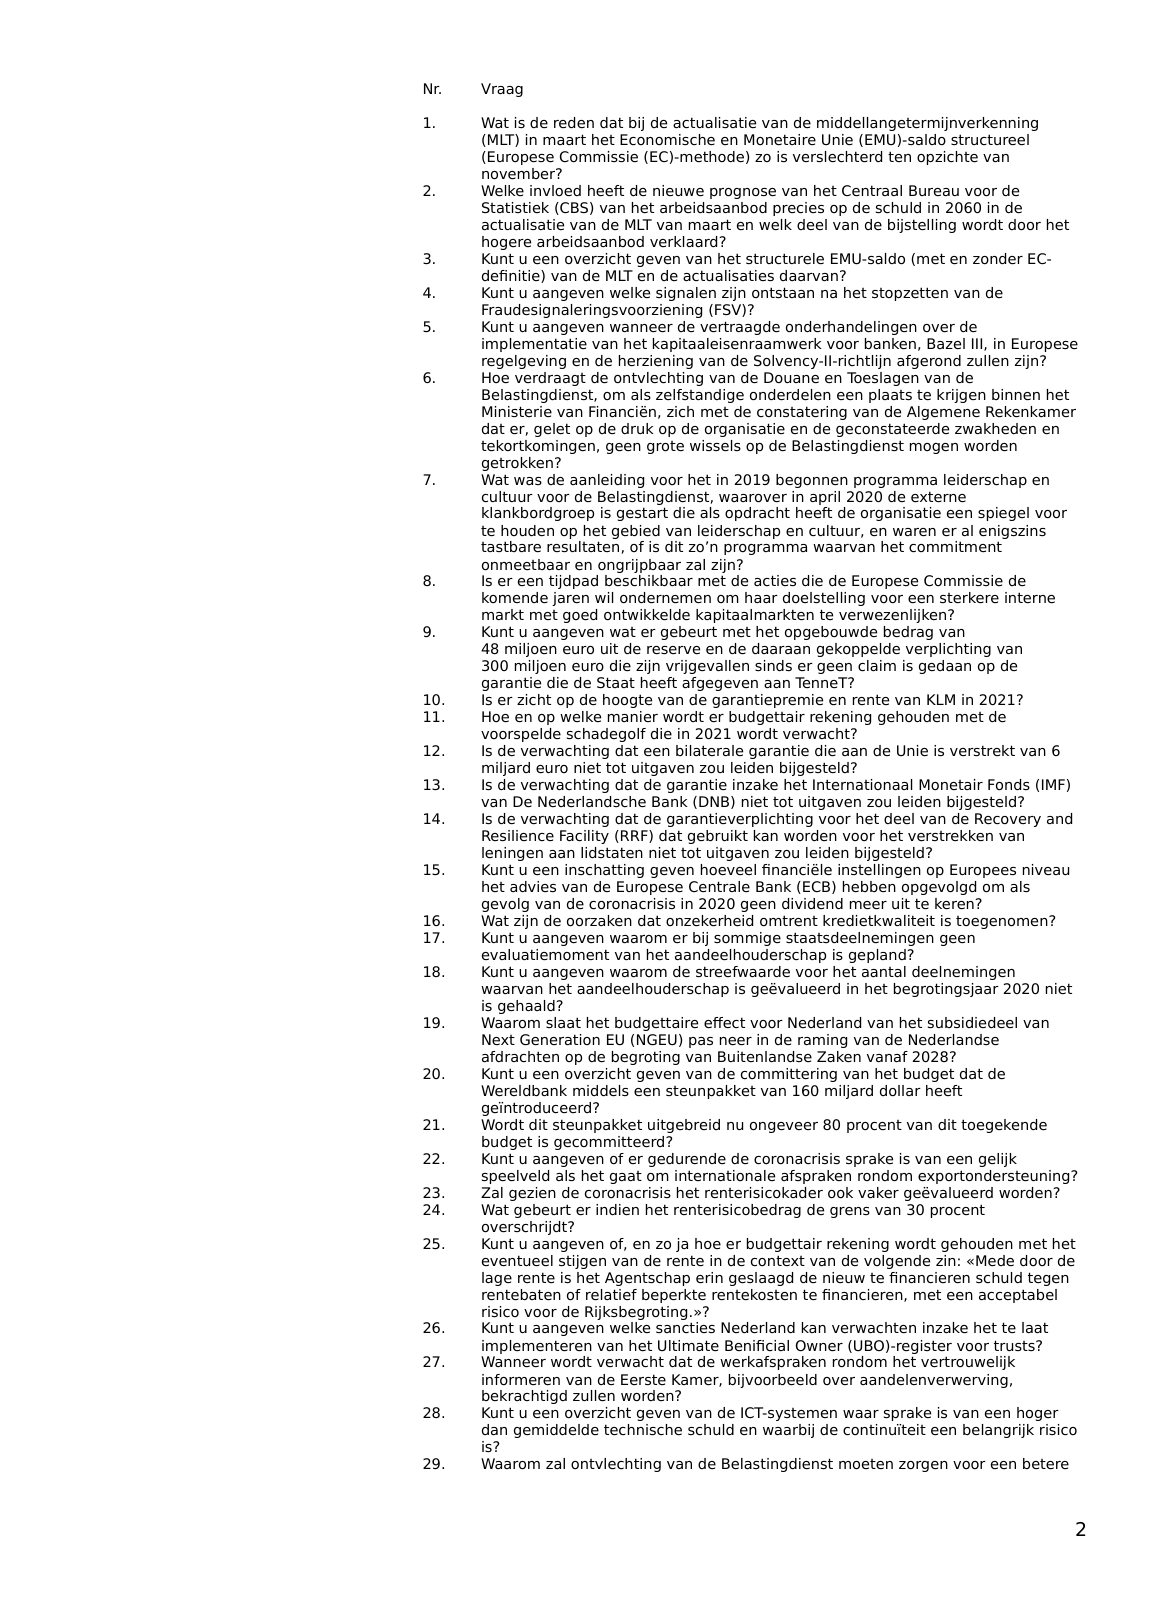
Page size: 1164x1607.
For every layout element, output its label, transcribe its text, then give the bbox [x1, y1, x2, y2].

table_header Vraag [475, 81, 1087, 98]
table_cell 5. [422, 319, 475, 369]
table_cell 23. [422, 1185, 475, 1202]
table_cell Waarom zal ontvlechting van de Belastingdienst moeten zorgen voor een betere [475, 1456, 1087, 1473]
table_cell Kunt u aangeven welke signalen zijn ontstaan na het stopzetten van de Fraudesignaleringsvoorziening (FSV)? [475, 285, 1087, 319]
table_cell 16. [422, 913, 475, 930]
table_cell 21. [422, 1117, 475, 1151]
table_cell 1. [422, 115, 475, 183]
table_cell Kunt u een inschatting geven hoeveel financiële instellingen op Europees niveau het advies van de Europese Centrale Bank (ECB) hebben opgevolgd om als gevolg van de coronacrisis in 2020 geen dividend meer uit te keren? [475, 862, 1087, 913]
table_cell Is de verwachting dat de garantie inzake het Internationaal Monetair Fonds (IMF) van De Nederlandsche Bank (DNB) niet tot uitgaven zou leiden bijgesteld? [475, 777, 1087, 811]
table_cell 19. [422, 1015, 475, 1066]
table_cell Wordt dit steunpakket uitgebreid nu ongeveer 80 procent van dit toegekende budget is gecommitteerd? [475, 1117, 1087, 1151]
table_cell Is de verwachting dat een bilaterale garantie die aan de Unie is verstrekt van 6 miljard euro niet tot uitgaven zou leiden bijgesteld? [475, 743, 1087, 777]
table_cell Wat was de aanleiding voor het in 2019 begonnen programma leiderschap en cultuur voor de Belastingdienst, waarover in april 2020 de externe klankbordgroep is gestart die als opdracht heeft de organisatie een spiegel voor te houden op het gebied van leiderschap en cultuur, en waren er al enigszins tastbare resultaten, of is dit zo’n programma waarvan het commitment onmeetbaar en ongrijpbaar zal zijn? [475, 471, 1087, 573]
table_cell 29. [422, 1456, 475, 1473]
table_cell 10. [422, 692, 475, 709]
table_cell 15. [422, 862, 475, 913]
table_cell 6. [422, 370, 475, 471]
table_cell 18. [422, 964, 475, 1015]
table_cell Kunt u aangeven wanneer de vertraagde onderhandelingen over de implementatie van het kapitaaleisenraamwerk voor banken, Bazel III, in Europese regelgeving en de herziening van de Solvency-II-richtlijn afgerond zullen zijn? [475, 319, 1087, 369]
table_cell Wat is de reden dat bij de actualisatie van de middellangetermijnverkenning (MLT) in maart het Economische en Monetaire Unie (EMU)-saldo structureel (Europese Commissie (EC)-methode) zo is verslechterd ten opzichte van november? [475, 115, 1087, 183]
table_cell Kunt u aangeven of er gedurende de coronacrisis sprake is van een gelijk speelveld als het gaat om internationale afspraken rondom exportondersteuning? [475, 1151, 1087, 1184]
table_cell 12. [422, 743, 475, 777]
table_cell Waarom slaat het budgettaire effect voor Nederland van het subsidiedeel van Next Generation EU (NGEU) pas neer in de raming van de Nederlandse afdrachten op de begroting van Buitenlandse Zaken vanaf 2028? [475, 1015, 1087, 1066]
table_cell 17. [422, 930, 475, 964]
table_cell Kunt u aangeven wat er gebeurt met het opgebouwde bedrag van 48 miljoen euro uit de reserve en de daaraan gekoppelde verplichting van 300 miljoen euro die zijn vrijgevallen sinds er geen claim is gedaan op de garantie die de Staat heeft afgegeven aan TenneT? [475, 624, 1087, 692]
table_cell 14. [422, 811, 475, 862]
table_cell 13. [422, 777, 475, 811]
table_cell Kunt u aangeven of, en zo ja hoe er budgettair rekening wordt gehouden met het eventueel stijgen van de rente in de context van de volgende zin: «Mede door de lage rente is het Agentschap erin geslaagd de nieuw te financieren schuld tegen rentebaten of relatief beperkte rentekosten te financieren, met een acceptabel risico voor de Rijksbegroting.»? [475, 1236, 1087, 1320]
table_cell Kunt u aangeven welke sancties Nederland kan verwachten inzake het te laat implementeren van het Ultimate Benificial Owner (UBO)-register voor trusts? [475, 1320, 1087, 1354]
table_cell Kunt u aangeven waarom er bij sommige staatsdeelnemingen geen evaluatiemoment van het aandeelhouderschap is gepland? [475, 930, 1087, 964]
table_cell Kunt u een overzicht geven van de ICT-systemen waar sprake is van een hoger dan gemiddelde technische schuld en waarbij de continuïteit een belangrijk risico is? [475, 1405, 1087, 1456]
table_cell 20. [422, 1066, 475, 1117]
table_cell Wat zijn de oorzaken dat onzekerheid omtrent kredietkwaliteit is toegenomen? [475, 913, 1087, 930]
table_cell Kunt u aangeven waarom de streefwaarde voor het aantal deelnemingen waarvan het aandeelhouderschap is geëvalueerd in het begrotingsjaar 2020 niet is gehaald? [475, 964, 1087, 1015]
table_cell 26. [422, 1320, 475, 1354]
table_cell 7. [422, 471, 475, 573]
table_cell Welke invloed heeft de nieuwe prognose van het Centraal Bureau voor de Statistiek (CBS) van het arbeidsaanbod precies op de schuld in 2060 in de actualisatie van de MLT van maart en welk deel van de bijstelling wordt door het hogere arbeidsaanbod verklaard? [475, 183, 1087, 251]
table_cell Is de verwachting dat de garantieverplichting voor het deel van de Recovery and Resilience Facility (RRF) dat gebruikt kan worden voor het verstrekken van leningen aan lidstaten niet tot uitgaven zou leiden bijgesteld? [475, 811, 1087, 862]
table_cell Kunt u een overzicht geven van het structurele EMU-saldo (met en zonder EC-definitie) van de MLT en de actualisaties daarvan? [475, 251, 1087, 285]
table_cell [422, 98, 475, 115]
table_cell Wat gebeurt er indien het renterisicobedrag de grens van 30 procent overschrijdt? [475, 1202, 1087, 1236]
table_cell 4. [422, 285, 475, 319]
table_cell Is er zicht op de hoogte van de garantiepremie en rente van KLM in 2021? [475, 692, 1087, 709]
table_cell 27. [422, 1354, 475, 1405]
table_cell Kunt u een overzicht geven van de committering van het budget dat de Wereldbank middels een steunpakket van 160 miljard dollar heeft geïntroduceerd? [475, 1066, 1087, 1117]
table_cell Zal gezien de coronacrisis het renterisicokader ook vaker geëvalueerd worden? [475, 1185, 1087, 1202]
table_cell Hoe en op welke manier wordt er budgettair rekening gehouden met de voorspelde schadegolf die in 2021 wordt verwacht? [475, 709, 1087, 743]
table_cell Hoe verdraagt de ontvlechting van de Douane en Toeslagen van de Belastingdienst, om als zelfstandige onderdelen een plaats te krijgen binnen het Ministerie van Financiën, zich met de constatering van de Algemene Rekenkamer dat er, gelet op de druk op de organisatie en de geconstateerde zwakheden en tekortkomingen, geen grote wissels op de Belastingdienst mogen worden getrokken? [475, 370, 1087, 471]
table_header Nr. [422, 81, 475, 98]
table_cell Is er een tijdpad beschikbaar met de acties die de Europese Commissie de komende jaren wil ondernemen om haar doelstelling voor een sterkere interne markt met goed ontwikkelde kapitaalmarkten te verwezenlijken? [475, 573, 1087, 624]
table_cell 9. [422, 624, 475, 692]
table_cell 28. [422, 1405, 475, 1456]
table_cell 11. [422, 709, 475, 743]
table_cell [475, 98, 1087, 115]
table_cell 3. [422, 251, 475, 285]
table_cell 24. [422, 1202, 475, 1236]
table_cell 22. [422, 1151, 475, 1184]
table_cell 25. [422, 1236, 475, 1320]
table_cell 2. [422, 183, 475, 251]
table_cell 8. [422, 573, 475, 624]
table_cell Wanneer wordt verwacht dat de werkafspraken rondom het vertrouwelijk informeren van de Eerste Kamer, bijvoorbeeld over aandelenverwerving, bekrachtigd zullen worden? [475, 1354, 1087, 1405]
